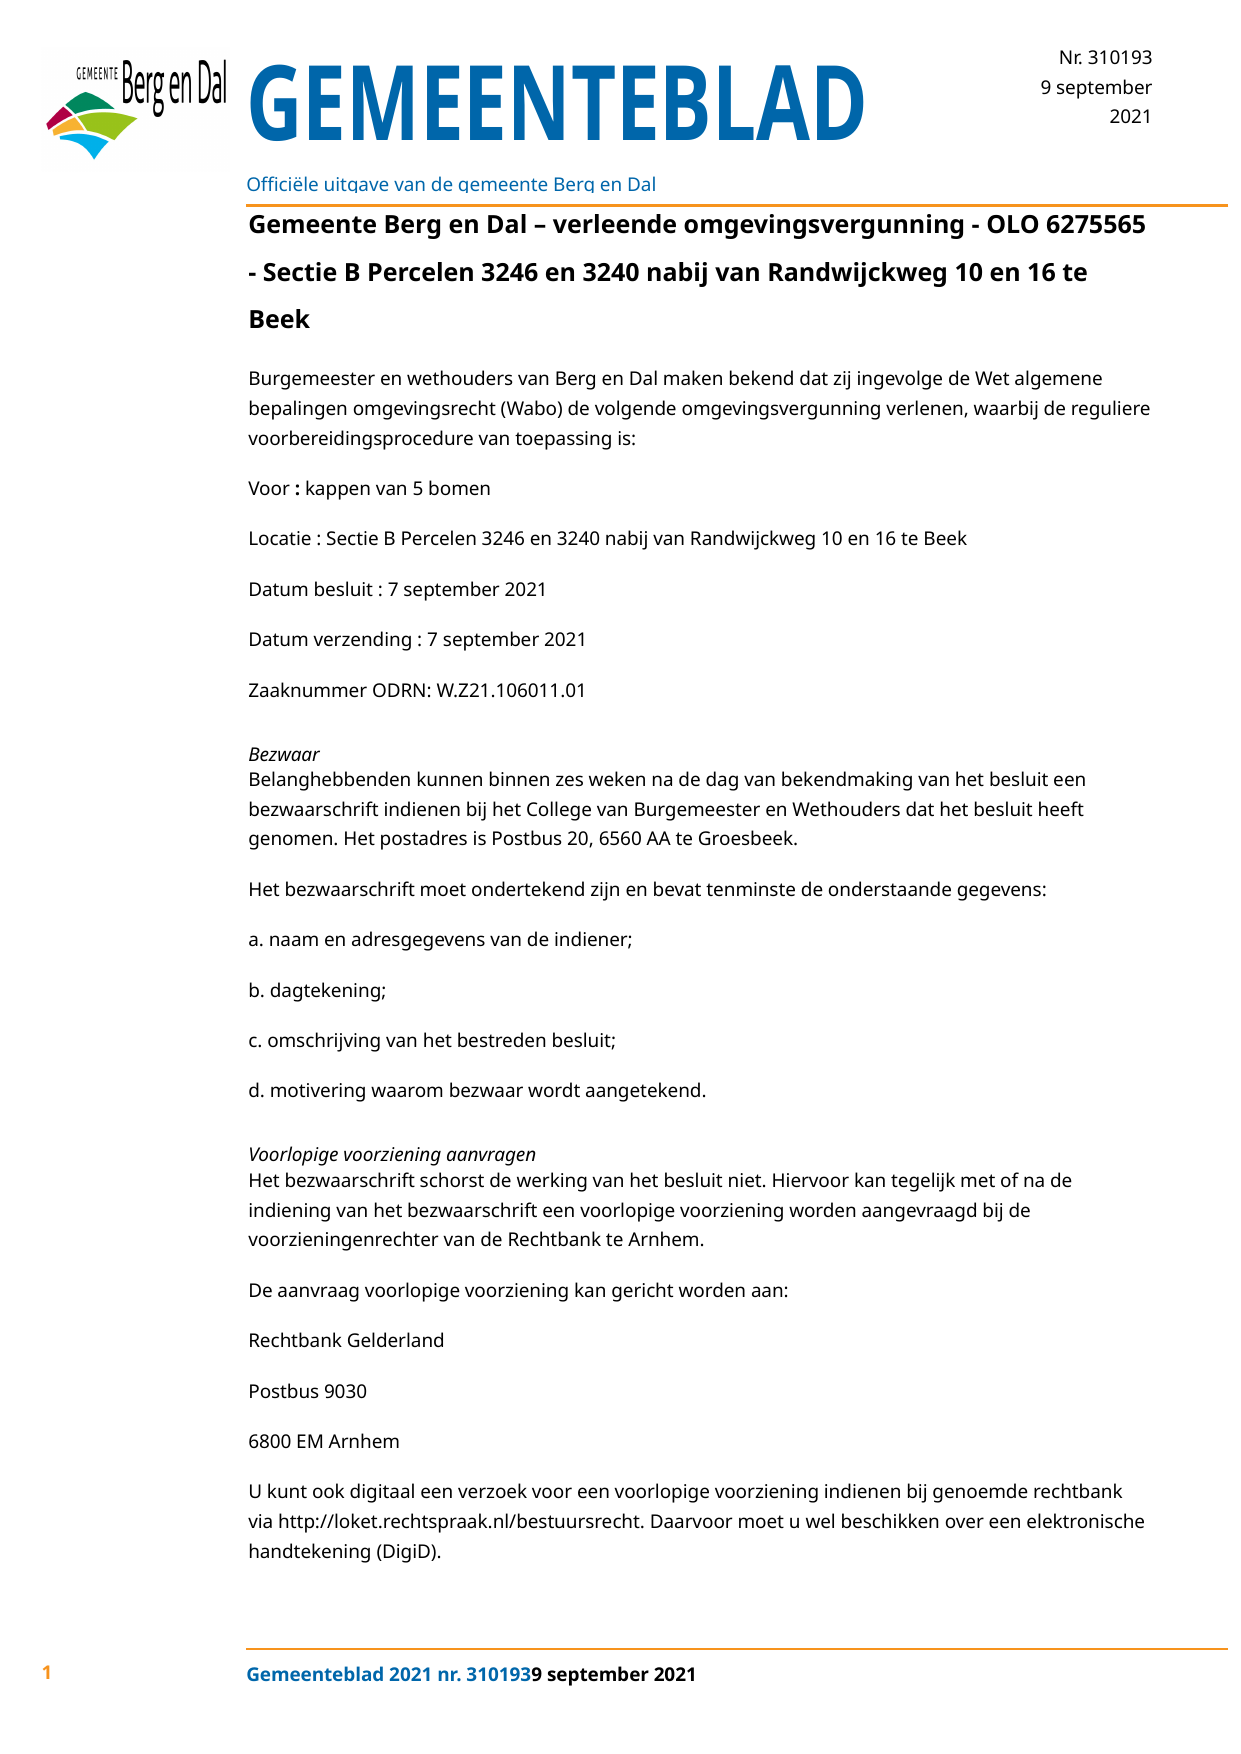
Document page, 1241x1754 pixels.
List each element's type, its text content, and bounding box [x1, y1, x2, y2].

text Gemeente Berg en Dal – verleende omgevingsvergunning - OLO 6275565 - Sectie B Percelen 3246 en 3240 nabij van Randwijckweg 10 en 16 te Beek [248, 207, 1152, 336]
text U kunt ook digitaal een verzoek voor een voorlopige voorziening indienen bij genoemde rechtbank via http://loket.rechtspraak.nl/bestuursrecht. Daarvoor moet u wel beschikken over een elektronische handtekening (DigiD). [248, 1479, 1152, 1563]
text Zaaknummer ODRN: W.Z21.106011.01 [248, 677, 1152, 702]
text Locatie : Sectie B Percelen 3246 en 3240 nabij van Randwijckweg 10 en 16 te Beek [248, 526, 1152, 551]
text De aanvraag voorlopige voorziening kan gericht worden aan: [248, 1277, 1152, 1303]
text Bezwaar [248, 741, 1152, 766]
text Het bezwaarschrift moet ondertekend zijn en bevat tenminste de onderstaande gegevens: [248, 876, 1152, 902]
text Voorlopige voorziening aanvragen [248, 1142, 1152, 1167]
text Voor : kappen van 5 bomen [248, 475, 1152, 501]
text Rechtbank Gelderland [248, 1327, 1152, 1353]
text Burgemeester en wethouders van Berg en Dal maken bekend dat zij ingevolge de Wet algemene bepalingen omgevingsrecht (Wabo) de volgende omgevingsvergunning verlenen, waarbij de reguliere voorbereidingsprocedure van toepassing is: [248, 366, 1152, 450]
text c. omschrijving van het bestreden besluit; [248, 1027, 1152, 1053]
text Datum besluit : 7 september 2021 [248, 576, 1152, 602]
text d. motivering waarom bezwaar wordt aangetekend. [248, 1078, 1152, 1103]
text b. dagtekening; [248, 977, 1152, 1003]
text Postbus 9030 [248, 1378, 1152, 1403]
text Datum verzending : 7 september 2021 [248, 626, 1152, 652]
text 6800 EM Arnhem [248, 1428, 1152, 1454]
text a. naam en adresgegevens van de indiener; [248, 926, 1152, 952]
text Belanghebbenden kunnen binnen zes weken na de dag van bekendmaking van het besluit een bezwaarschrift indienen bij het College van Burgemeester en Wethouders dat het besluit heeft genomen. Het postadres is Postbus 20, 6560 AA te Groesbeek. [248, 766, 1152, 851]
text Het bezwaarschrift schorst de werking van het besluit niet. Hiervoor kan tegelijk met of na de indiening van het bezwaarschrift een voorlopige voorziening worden aangevraagd bij de voorzieningenrechter van de Rechtbank te Arnhem. [248, 1167, 1152, 1252]
picture [41, 47, 231, 172]
